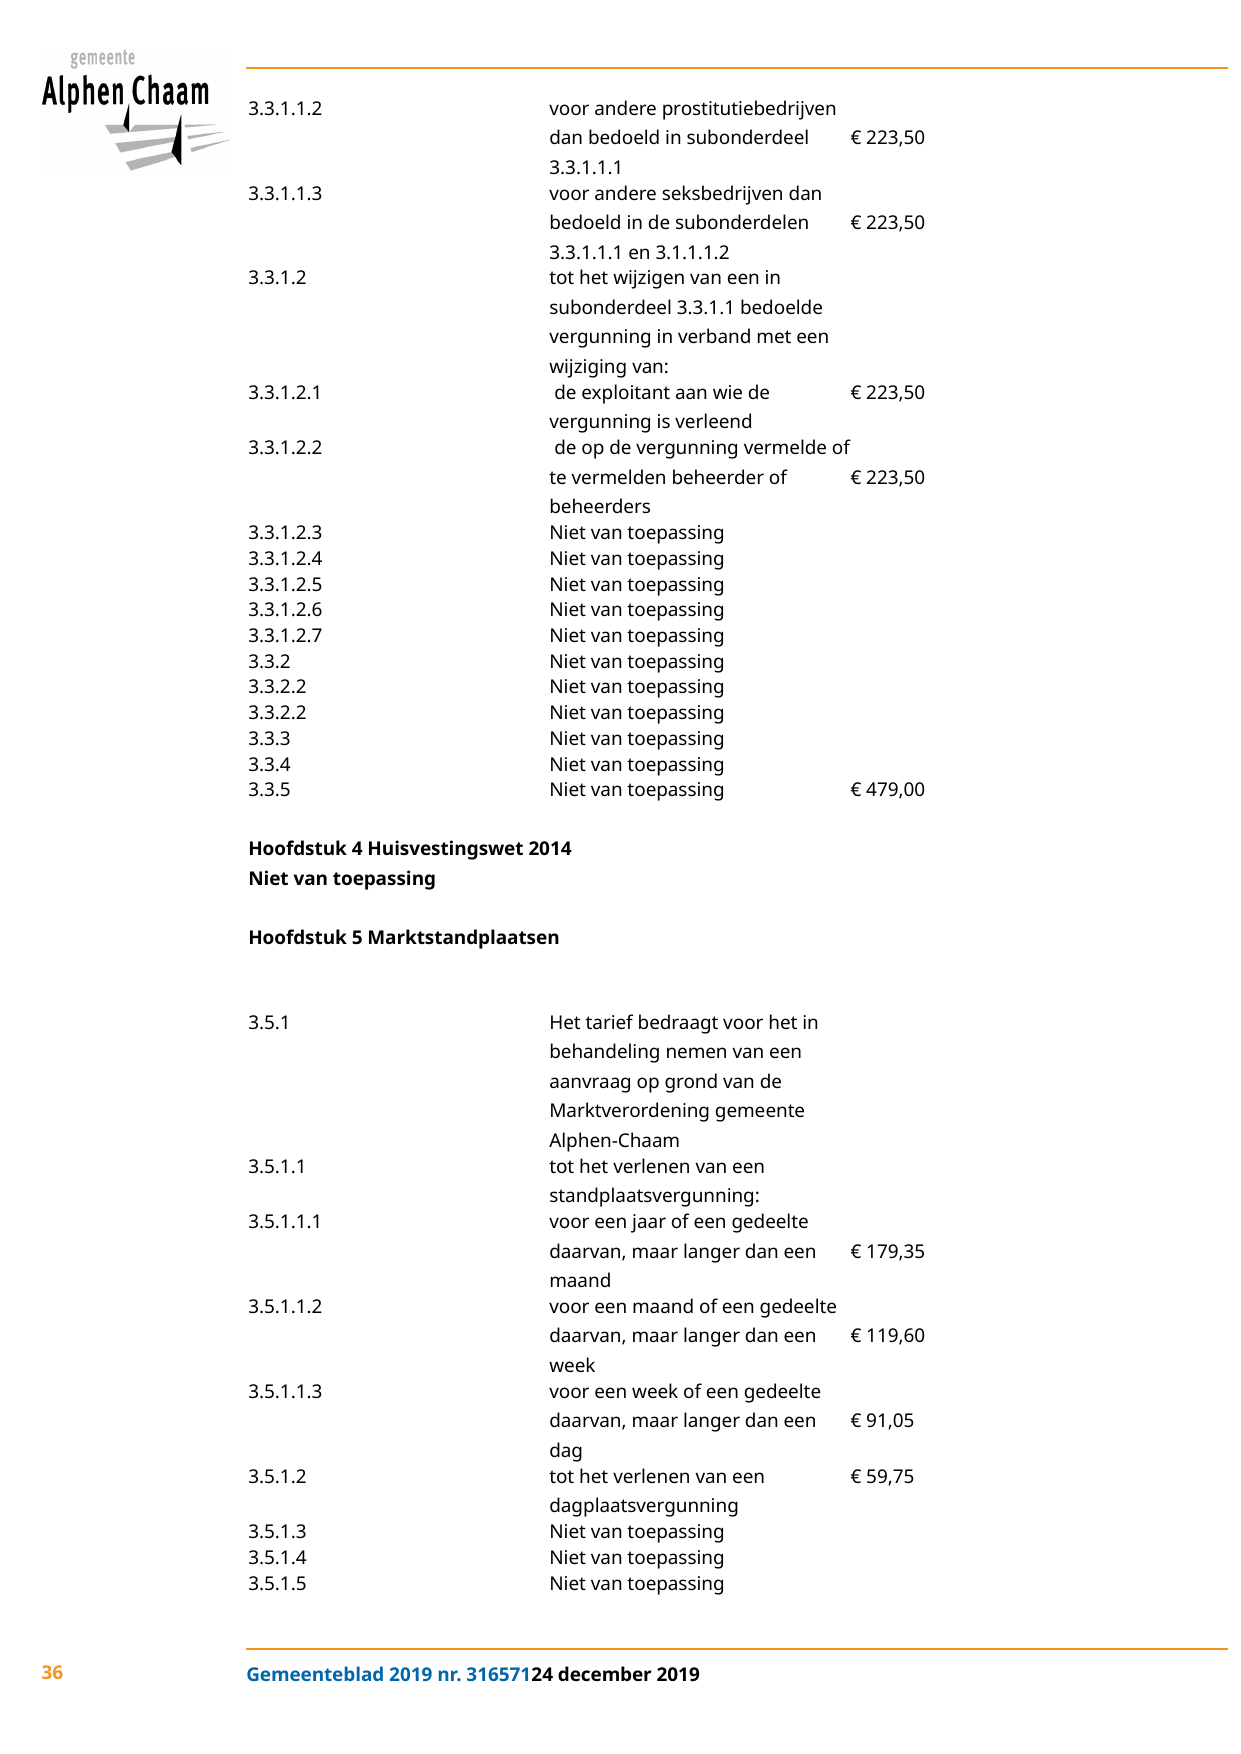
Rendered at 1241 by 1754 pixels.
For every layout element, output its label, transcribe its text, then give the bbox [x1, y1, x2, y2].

table_cell 3.5.1 [248, 1009, 549, 1153]
table_cell 3.5.1.1.2 [248, 1293, 549, 1378]
table_cell Niet van toepassing [549, 1518, 850, 1544]
table_cell € 59,75 [850, 1463, 1152, 1518]
table_cell voor een maand of een gedeelte daarvan, maar langer dan een week [549, 1293, 850, 1378]
table_cell 3.5.1.1.3 [248, 1378, 549, 1463]
table_cell [850, 1518, 1152, 1544]
table_cell [850, 674, 1152, 699]
table_cell 3.3.1.1.2 [248, 95, 549, 180]
table_cell 3.5.1.2 [248, 1463, 549, 1518]
table_cell 3.3.1.2.5 [248, 571, 549, 596]
text Hoofdstuk 5 Marktstandplaatsen [248, 924, 1152, 949]
table_cell tot het wijzigen van een in subonderdeel 3.3.1.1 bedoelde vergunning in verband met een wijziging van: [549, 265, 850, 379]
table_cell 3.3.1.2.6 [248, 596, 549, 622]
table_cell [850, 648, 1152, 674]
table_cell [850, 751, 1152, 777]
table_cell [850, 1570, 1152, 1595]
table_cell 3.3.1.2.2 [248, 434, 549, 519]
table_cell 3.3.2.2 [248, 674, 549, 699]
table_cell voor andere seksbedrijven dan bedoeld in de subonderdelen 3.3.1.1.1 en 3.1.1.1.2 [549, 180, 850, 264]
table_cell [850, 596, 1152, 622]
table_cell Niet van toepassing [549, 571, 850, 596]
table_cell [850, 622, 1152, 648]
table_cell [850, 519, 1152, 545]
table_cell € 223,50 [850, 95, 1152, 180]
table_cell 3.5.1.3 [248, 1518, 549, 1544]
table_cell € 479,00 [850, 777, 1152, 802]
table_cell 3.3.2.2 [248, 699, 549, 725]
table_cell € 223,50 [850, 434, 1152, 519]
table_cell [850, 1009, 1152, 1153]
table_cell Niet van toepassing [549, 725, 850, 751]
table_cell Niet van toepassing [549, 1544, 850, 1570]
table_cell [850, 699, 1152, 725]
table_cell € 223,50 [850, 180, 1152, 264]
table_cell € 179,35 [850, 1208, 1152, 1293]
table_cell Niet van toepassing [549, 519, 850, 545]
table_header [850, 983, 1152, 1009]
table_header [248, 983, 549, 1009]
picture [41, 47, 231, 172]
table_cell [850, 1544, 1152, 1570]
table_cell tot het verlenen van een standplaatsvergunning: [549, 1153, 850, 1208]
table_cell Niet van toepassing [549, 751, 850, 777]
table_header [549, 983, 850, 1009]
table_cell € 91,05 [850, 1378, 1152, 1463]
table_cell Niet van toepassing [549, 648, 850, 674]
table_cell Niet van toepassing [549, 622, 850, 648]
table_cell [850, 571, 1152, 596]
table_cell Niet van toepassing [549, 545, 850, 571]
table_cell [850, 725, 1152, 751]
table_cell 3.3.1.2.3 [248, 519, 549, 545]
table_cell Niet van toepassing [549, 777, 850, 802]
text Hoofdstuk 4 Huisvestingswet 2014 [248, 835, 1152, 861]
table_cell 3.5.1.5 [248, 1570, 549, 1595]
table_cell 3.3.1.2 [248, 265, 549, 379]
table_cell de exploitant aan wie de vergunning is verleend [549, 379, 850, 434]
table_cell 3.3.4 [248, 751, 549, 777]
table_cell [850, 265, 1152, 379]
table_cell [850, 1153, 1152, 1208]
table_cell 3.3.1.2.1 [248, 379, 549, 434]
table_cell 3.3.3 [248, 725, 549, 751]
table_cell 3.3.1.2.7 [248, 622, 549, 648]
table_cell 3.5.1.1 [248, 1153, 549, 1208]
table_cell 3.5.1.4 [248, 1544, 549, 1570]
table_cell voor een jaar of een gedeelte daarvan, maar langer dan een maand [549, 1208, 850, 1293]
table_cell € 119,60 [850, 1293, 1152, 1378]
table_cell 3.5.1.1.1 [248, 1208, 549, 1293]
table_cell voor een week of een gedeelte daarvan, maar langer dan een dag [549, 1378, 850, 1463]
table_cell 3.3.1.1.3 [248, 180, 549, 264]
table_cell Het tarief bedraagt voor het in behandeling nemen van een aanvraag op grond van de Marktverordening gemeente Alphen-Chaam [549, 1009, 850, 1153]
table_cell 3.3.1.2.4 [248, 545, 549, 571]
table_cell Niet van toepassing [549, 596, 850, 622]
table_cell 3.3.5 [248, 777, 549, 802]
table_cell Niet van toepassing [549, 699, 850, 725]
table_cell voor andere prostitutiebedrijven dan bedoeld in subonderdeel 3.3.1.1.1 [549, 95, 850, 180]
table_cell tot het verlenen van een dagplaatsvergunning [549, 1463, 850, 1518]
table_cell 3.3.2 [248, 648, 549, 674]
table_cell € 223,50 [850, 379, 1152, 434]
table_cell de op de vergunning vermelde of te vermelden beheerder of beheerders [549, 434, 850, 519]
table_cell [850, 545, 1152, 571]
table_cell Niet van toepassing [549, 1570, 850, 1595]
table_cell Niet van toepassing [549, 674, 850, 699]
text Niet van toepassing [248, 865, 1152, 890]
